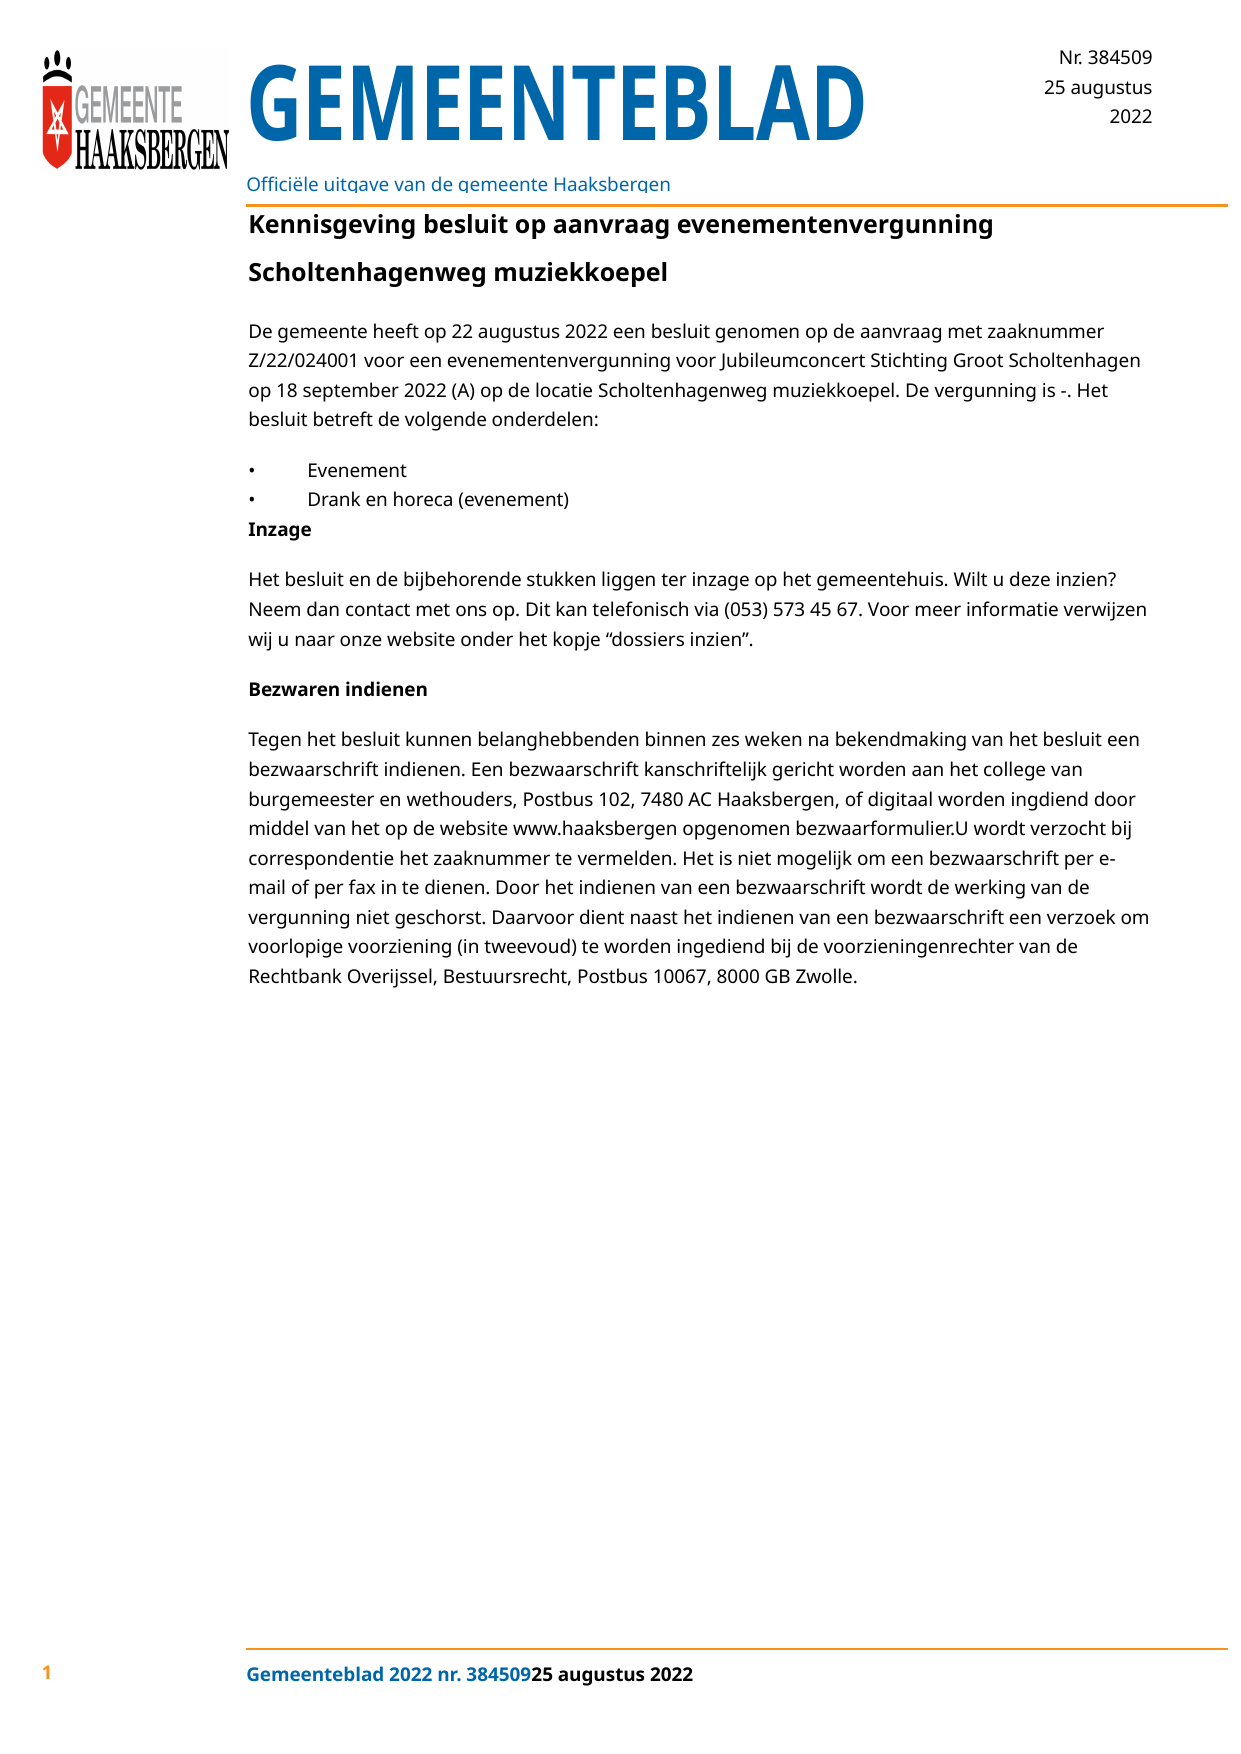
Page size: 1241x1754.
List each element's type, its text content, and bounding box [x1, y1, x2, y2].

text Kennisgeving besluit op aanvraag evenementenvergunning Scholtenhagenweg muziekkoepel [248, 207, 1152, 288]
text De gemeente heeft op 22 augustus 2022 een besluit genomen op de aanvraag met zaaknummer Z/22/024001 voor een evenementenvergunning voor Jubileumconcert Stichting Groot Scholtenhagen op 18 september 2022 (A) op de locatie Scholtenhagenweg muziekkoepel. De vergunning is -. Het besluit betreft de volgende onderdelen: [248, 318, 1152, 432]
text Bezwaren indienen [248, 676, 1152, 702]
list Evenement [248, 457, 1152, 483]
text Het besluit en de bijbehorende stukken liggen ter inzage op het gemeentehuis. Wilt u deze inzien? Neem dan contact met ons op. Dit kan telefonisch via (053) 573 45 67. Voor meer informatie verwijzen wij u naar onze website onder het kopje “dossiers inzien”. [248, 567, 1152, 652]
text Inzage [248, 516, 1152, 542]
picture [41, 47, 231, 172]
text Tegen het besluit kunnen belanghebbenden binnen zes weken na bekendmaking van het besluit een bezwaarschrift indienen. Een bezwaarschrift kanschriftelijk gericht worden aan het college van burgemeester en wethouders, Postbus 102, 7480 AC Haaksbergen, of digitaal worden ingdiend door middel van het op de website www.haaksbergen opgenomen bezwaarformulier.U wordt verzocht bij correspondentie het zaaknummer te vermelden. Het is niet mogelijk om een bezwaarschrift per e-mail of per fax in te dienen. Door het indienen van een bezwaarschrift wordt de werking van de vergunning niet geschorst. Daarvoor dient naast het indienen van een bezwaarschrift een verzoek om voorlopige voorziening (in tweevoud) te worden ingediend bij de voorzieningenrechter van de Rechtbank Overijssel, Bestuursrecht, Postbus 10067, 8000 GB Zwolle. [248, 727, 1152, 989]
list Drank en horeca (evenement) [248, 487, 1152, 512]
